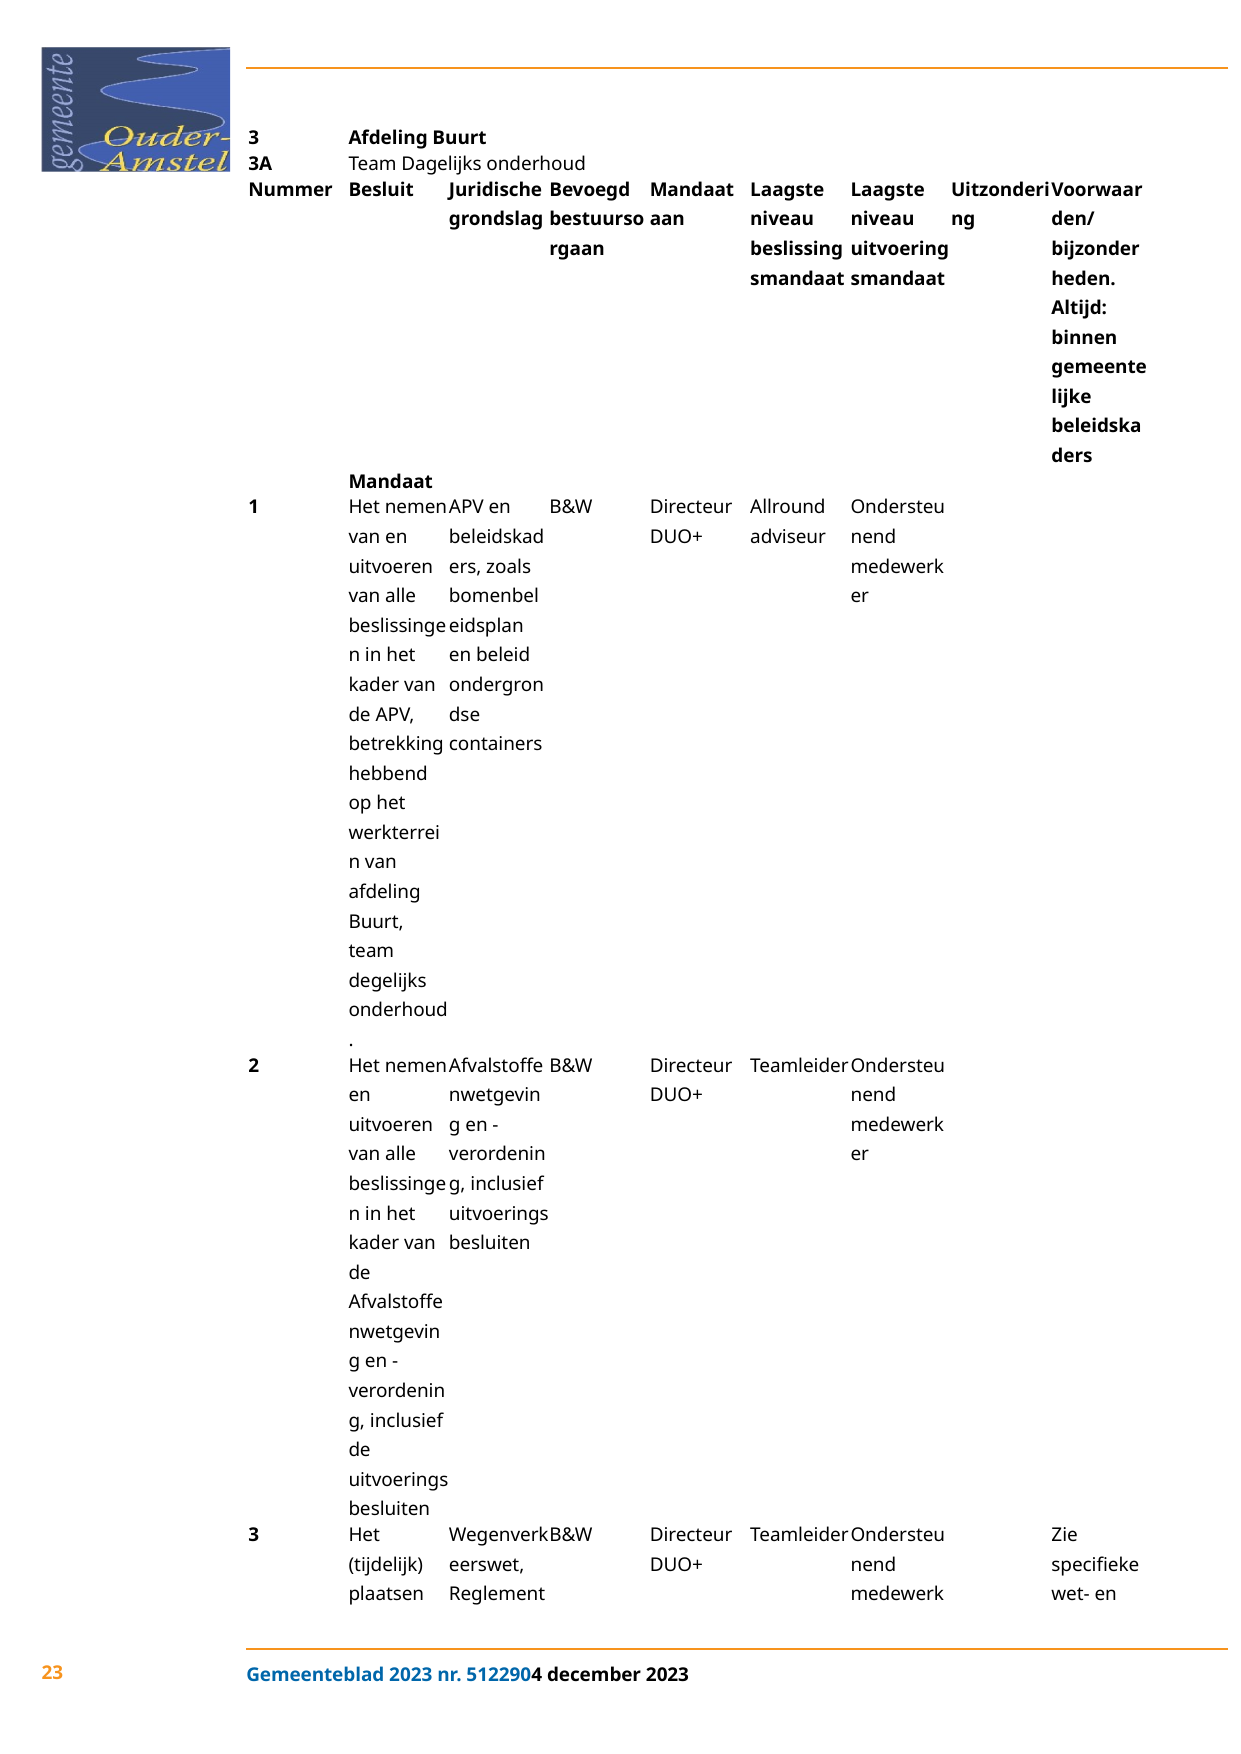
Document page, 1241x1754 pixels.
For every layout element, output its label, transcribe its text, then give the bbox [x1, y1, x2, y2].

table_cell Directeur DUO+ [650, 1521, 750, 1606]
table_cell [1051, 468, 1152, 494]
table_cell [951, 494, 1051, 1052]
table_cell Ondersteunend medewerk [850, 1521, 951, 1606]
table_cell B&W [549, 1521, 649, 1606]
table_cell Uitzondering [951, 176, 1051, 468]
table_cell [951, 468, 1051, 494]
table_cell 2 [248, 1052, 348, 1521]
table_cell [248, 468, 348, 494]
table_cell Teamleider [750, 1052, 850, 1521]
table_cell Het nemen en uitvoeren van alle beslissingen in het kader van de Afvalstoffenwetgeving en -verordening, inclusief de uitvoeringsbesluiten [348, 1052, 449, 1521]
table_cell Mandaat [348, 468, 449, 494]
table_cell Ondersteunend medewerker [850, 494, 951, 1052]
table_cell [951, 1052, 1051, 1521]
table_cell [850, 468, 951, 494]
table_cell 3 [248, 1521, 348, 1606]
table_cell APV en beleidskaders, zoals bomenbeleidsplan en beleid ondergrondse containers [449, 494, 549, 1052]
table_cell Directeur DUO+ [650, 494, 750, 1052]
table_cell [750, 468, 850, 494]
table_cell Bevoegd bestuursorgaan [549, 176, 649, 468]
table_cell [449, 468, 549, 494]
table_cell Wegenverkeerswet, Reglement [449, 1521, 549, 1606]
table_cell 3A [248, 150, 348, 176]
table_cell Teamleider [750, 1521, 850, 1606]
table_header Afdeling Buurt [348, 125, 1152, 150]
table_cell [951, 1521, 1051, 1606]
table_cell Team Dagelijks onderhoud [348, 150, 1152, 176]
table_cell [1051, 494, 1152, 1052]
table_cell 1 [248, 494, 348, 1052]
table_cell Het (tijdelijk) plaatsen [348, 1521, 449, 1606]
table_cell Ondersteunend medewerker [850, 1052, 951, 1521]
table_cell [650, 468, 750, 494]
table_cell Juridische grondslag [449, 176, 549, 468]
table_cell Allround adviseur [750, 494, 850, 1052]
table_cell B&W [549, 494, 649, 1052]
table_cell Nummer [248, 176, 348, 468]
table_cell B&W [549, 1052, 649, 1521]
table_cell Mandaat aan [650, 176, 750, 468]
table_cell Besluit [348, 176, 449, 468]
table_cell Zie specifieke wet- en [1051, 1521, 1152, 1606]
table_cell Directeur DUO+ [650, 1052, 750, 1521]
table_cell Het nemen van en uitvoeren van alle beslissingen in het kader van de APV, betrekking hebbend op het werkterrein van afdeling Buurt, team degelijks onderhoud. [348, 494, 449, 1052]
table_header 3 [248, 125, 348, 150]
table_cell Laagste niveau beslissingsmandaat [750, 176, 850, 468]
table_cell Voorwaarden/bijzonderheden. Altijd: binnen gemeentelijke beleidskaders [1051, 176, 1152, 468]
picture [41, 47, 231, 172]
table_cell Laagste niveau uitvoeringsmandaat [850, 176, 951, 468]
table_cell Afvalstoffenwetgeving en -verordening, inclusief uitvoeringsbesluiten [449, 1052, 549, 1521]
table_cell [1051, 1052, 1152, 1521]
table_cell [549, 468, 649, 494]
